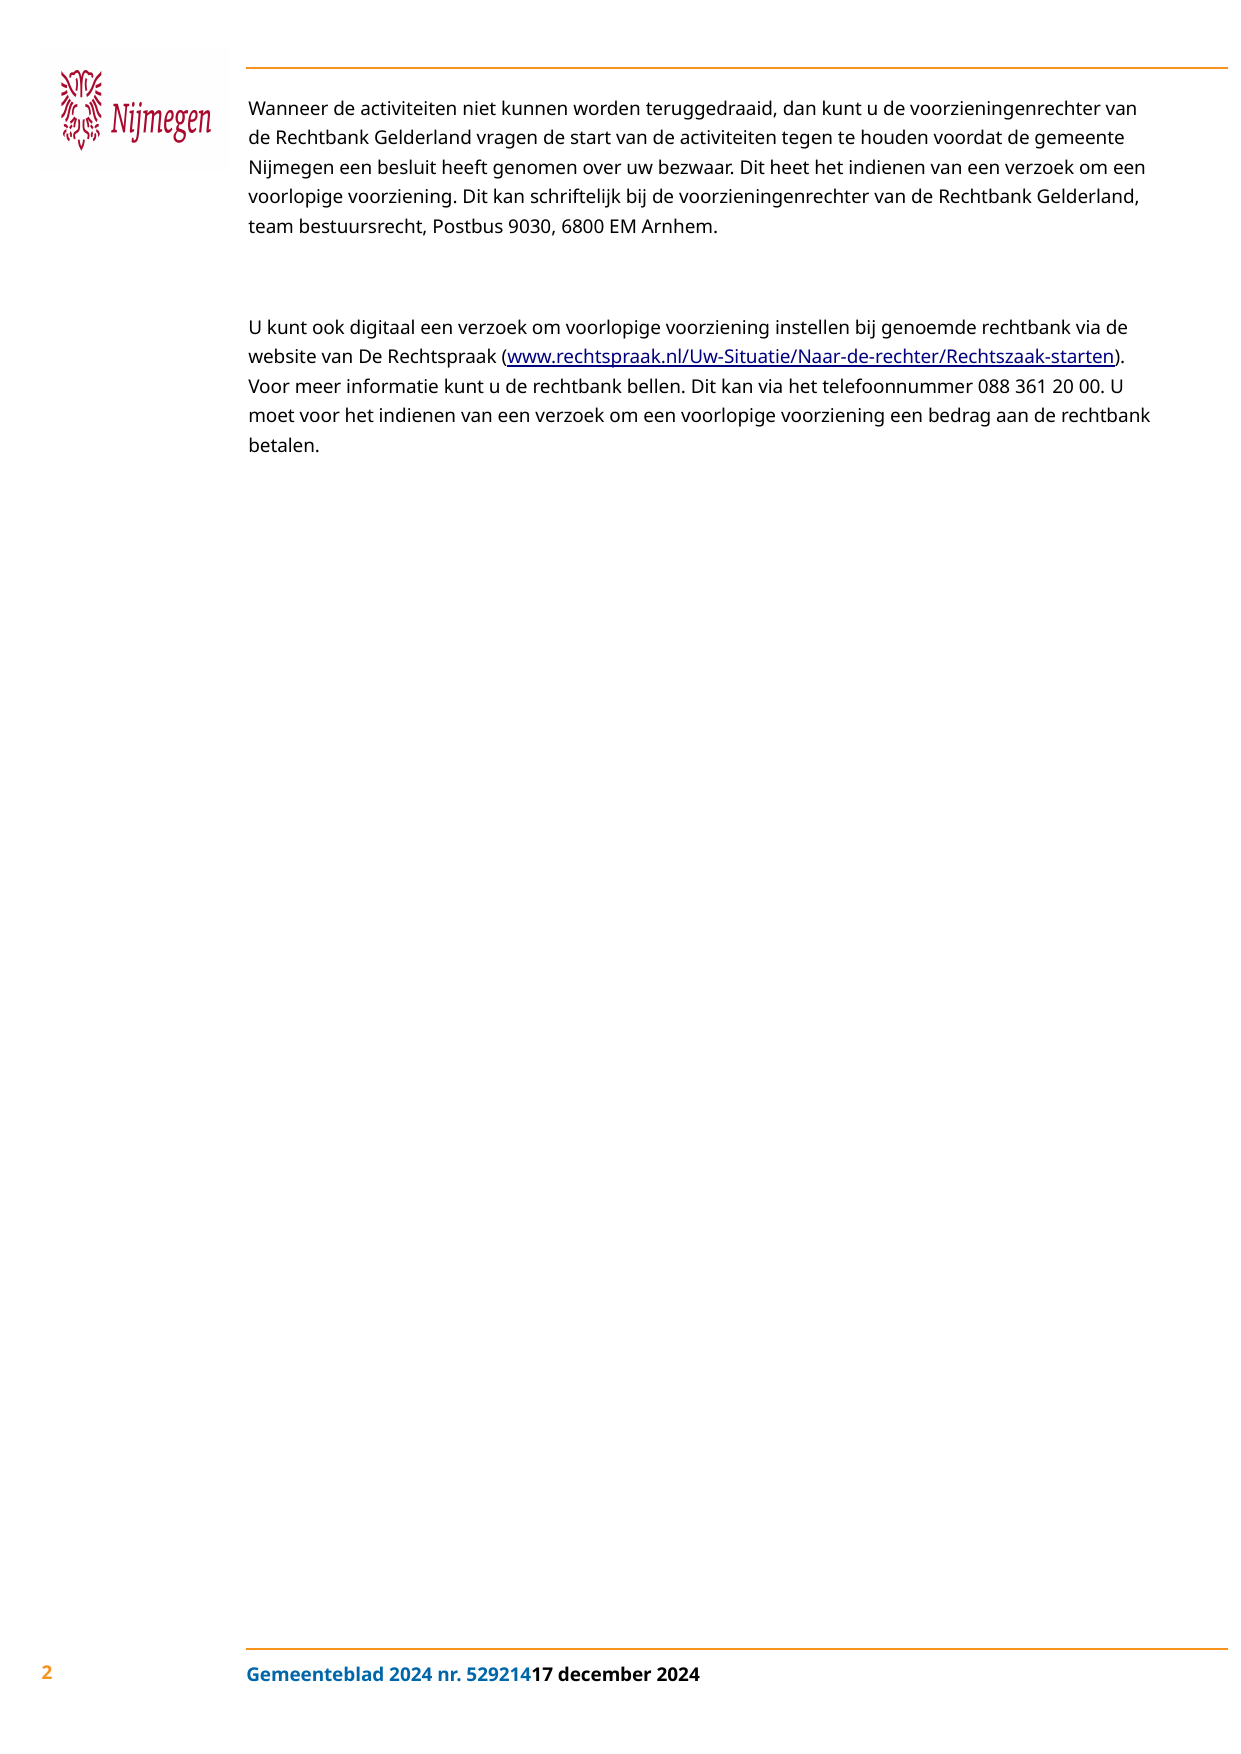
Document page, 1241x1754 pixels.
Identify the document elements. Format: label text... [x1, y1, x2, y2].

text U kunt ook digitaal een verzoek om voorlopige voorziening instellen bij genoemde rechtbank via de website van De Rechtspraak (www.rechtspraak.nl/Uw-Situatie/Naar-de-rechter/Rechtszaak-starten). Voor meer informatie kunt u de rechtbank bellen. Dit kan via het telefoonnummer 088 361 20 00. U moet voor het indienen van een verzoek om een voorlopige voorziening een bedrag aan de rechtbank betalen. [248, 314, 1152, 458]
picture [41, 47, 231, 172]
text Wanneer de activiteiten niet kunnen worden teruggedraaid, dan kunt u de voorzieningenrechter van de Rechtbank Gelderland vragen de start van de activiteiten tegen te houden voordat de gemeente Nijmegen een besluit heeft genomen over uw bezwaar. Dit heet het indienen van een verzoek om een voorlopige voorziening. Dit kan schriftelijk bij de voorzieningenrechter van de Rechtbank Gelderland, team bestuursrecht, Postbus 9030, 6800 EM Arnhem. [248, 95, 1152, 239]
